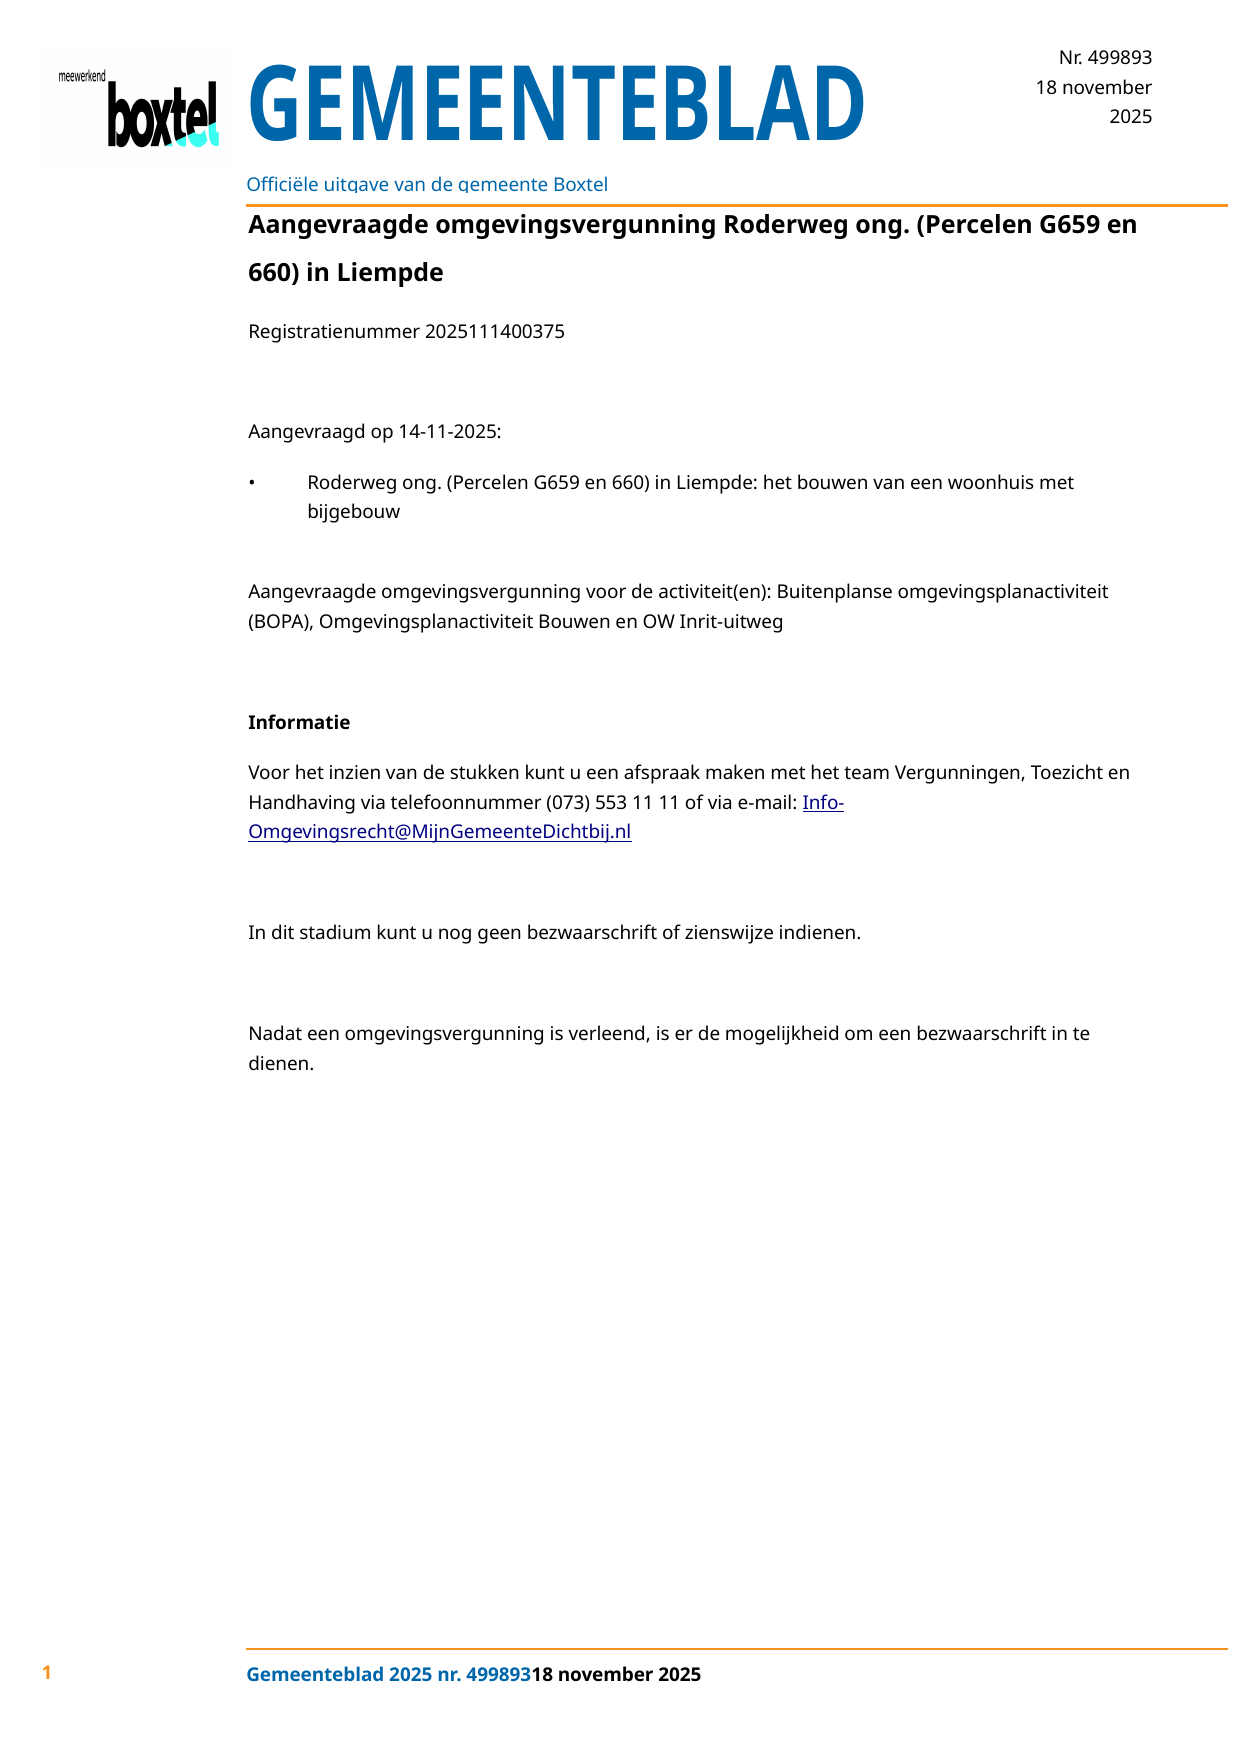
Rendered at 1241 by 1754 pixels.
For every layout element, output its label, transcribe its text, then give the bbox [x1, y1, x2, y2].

text Aangevraagd op 14-11-2025: [248, 419, 1152, 444]
text Aangevraagde omgevingsvergunning Roderweg ong. (Percelen G659 en 660) in Liempde [248, 207, 1152, 288]
text Voor het inzien van de stukken kunt u een afspraak maken met het team Vergunningen, Toezicht en Handhaving via telefoonnummer (073) 553 11 11 of via e-mail: Info-Omgevingsrecht@MijnGemeenteDichtbij.nl [248, 759, 1152, 844]
picture [41, 47, 231, 172]
text Informatie [248, 709, 1152, 735]
list Roderweg ong. (Percelen G659 en 660) in Liempde: het bouwen van een woonhuis met bijgebouw [248, 469, 1152, 524]
text Nadat een omgevingsvergunning is verleend, is er de mogelijkheid om een bezwaarschrift in te dienen. [248, 1020, 1152, 1076]
text Aangevraagde omgevingsvergunning voor de activiteit(en): Buitenplanse omgevingsplanactiviteit (BOPA), Omgevingsplanactiviteit Bouwen en OW Inrit-uitweg [248, 579, 1152, 634]
text Registratienummer 2025111400375 [248, 318, 1152, 344]
text In dit stadium kunt u nog geen bezwaarschrift of zienswijze indienen. [248, 919, 1152, 945]
